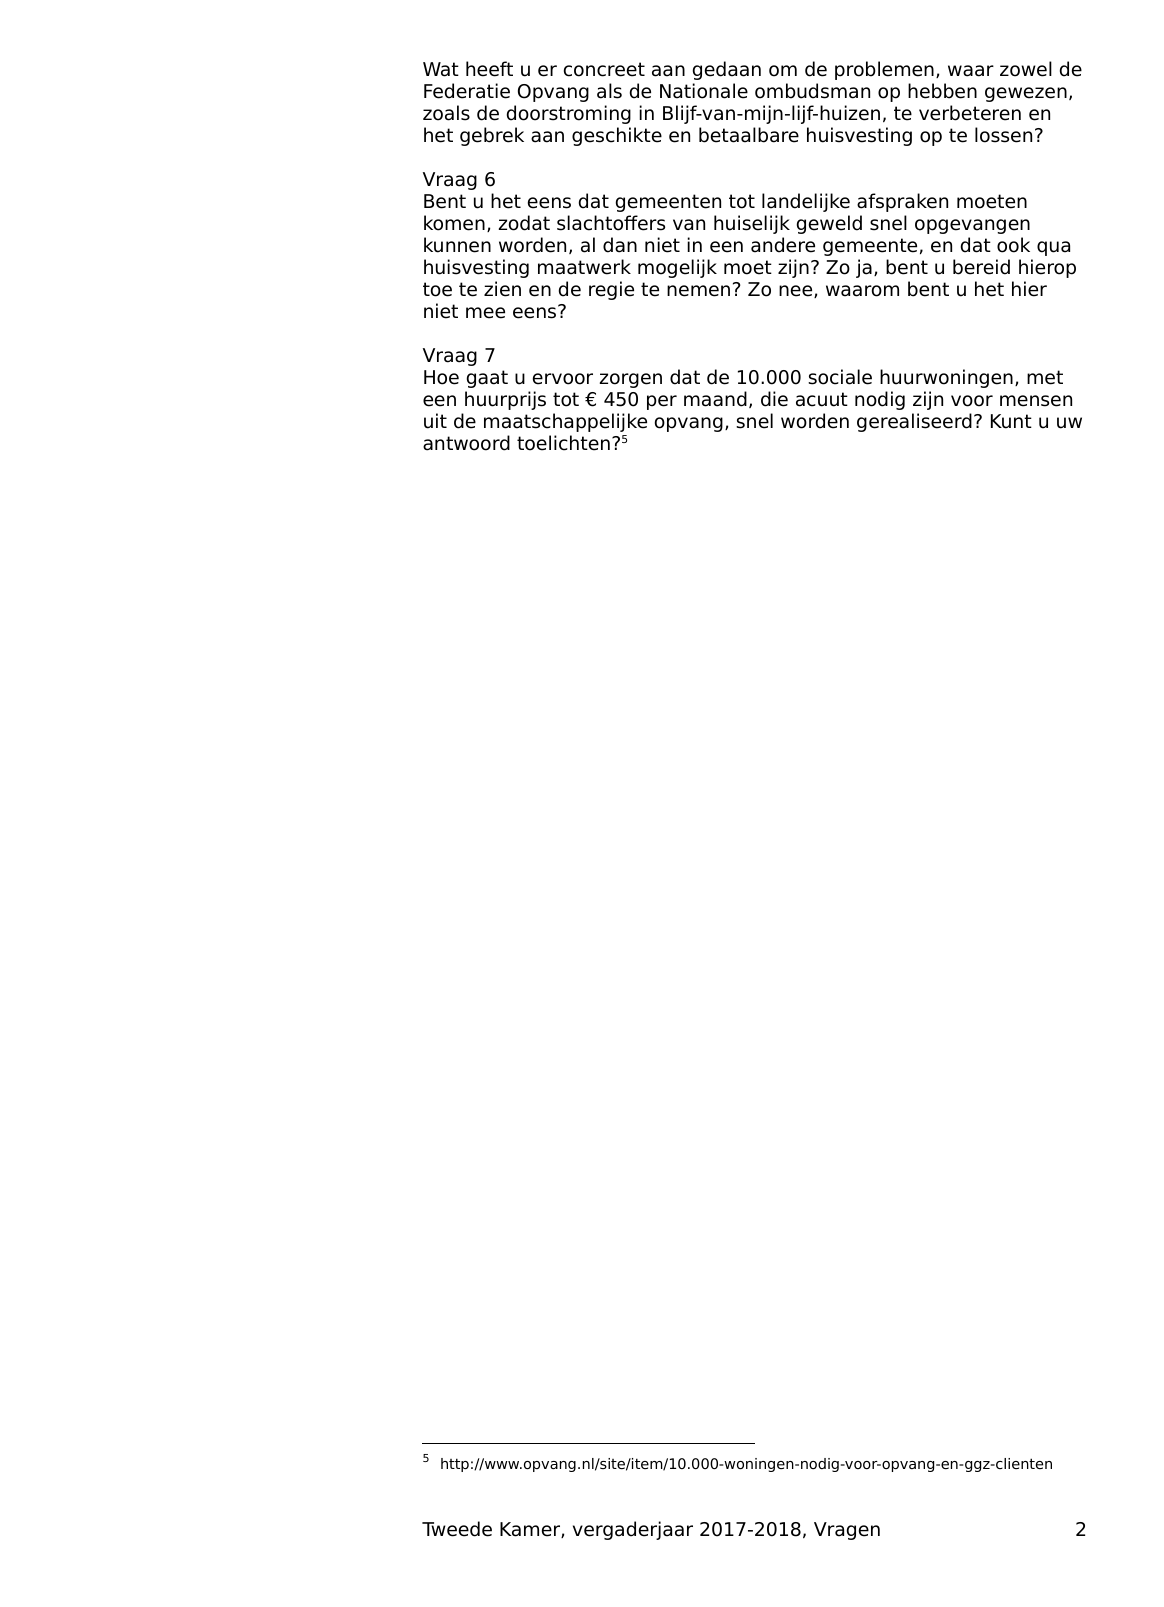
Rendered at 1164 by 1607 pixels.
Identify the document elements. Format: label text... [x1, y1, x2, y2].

text Vraag 6 [422, 169, 1087, 191]
text Hoe gaat u ervoor zorgen dat de 10.000 sociale huurwoningen, met een huurprijs tot € 450 per maand, die acuut nodig zijn voor mensen uit de maatschappelijke opvang, snel worden gerealiseerd? Kunt u uw antwoord toelichten? [422, 367, 1087, 455]
text http://www.opvang.nl/site/item/10.000-woningen-nodig-voor-opvang-en-ggz-clienten [422, 1452, 1087, 1474]
text Vraag 7 [422, 345, 1087, 367]
text Bent u het eens dat gemeenten tot landelijke afspraken moeten komen, zodat slachtoffers van huiselijk geweld snel opgevangen kunnen worden, al dan niet in een andere gemeente, en dat ook qua huisvesting maatwerk mogelijk moet zijn? Zo ja, bent u bereid hierop toe te zien en de regie te nemen? Zo nee, waarom bent u het hier niet mee eens? [422, 191, 1087, 323]
text Wat heeft u er concreet aan gedaan om de problemen, waar zowel de Federatie Opvang als de Nationale ombudsman op hebben gewezen, zoals de doorstroming in Blijf-van-mijn-lijf-huizen, te verbeteren en het gebrek aan geschikte en betaalbare huisvesting op te lossen? [422, 59, 1087, 147]
